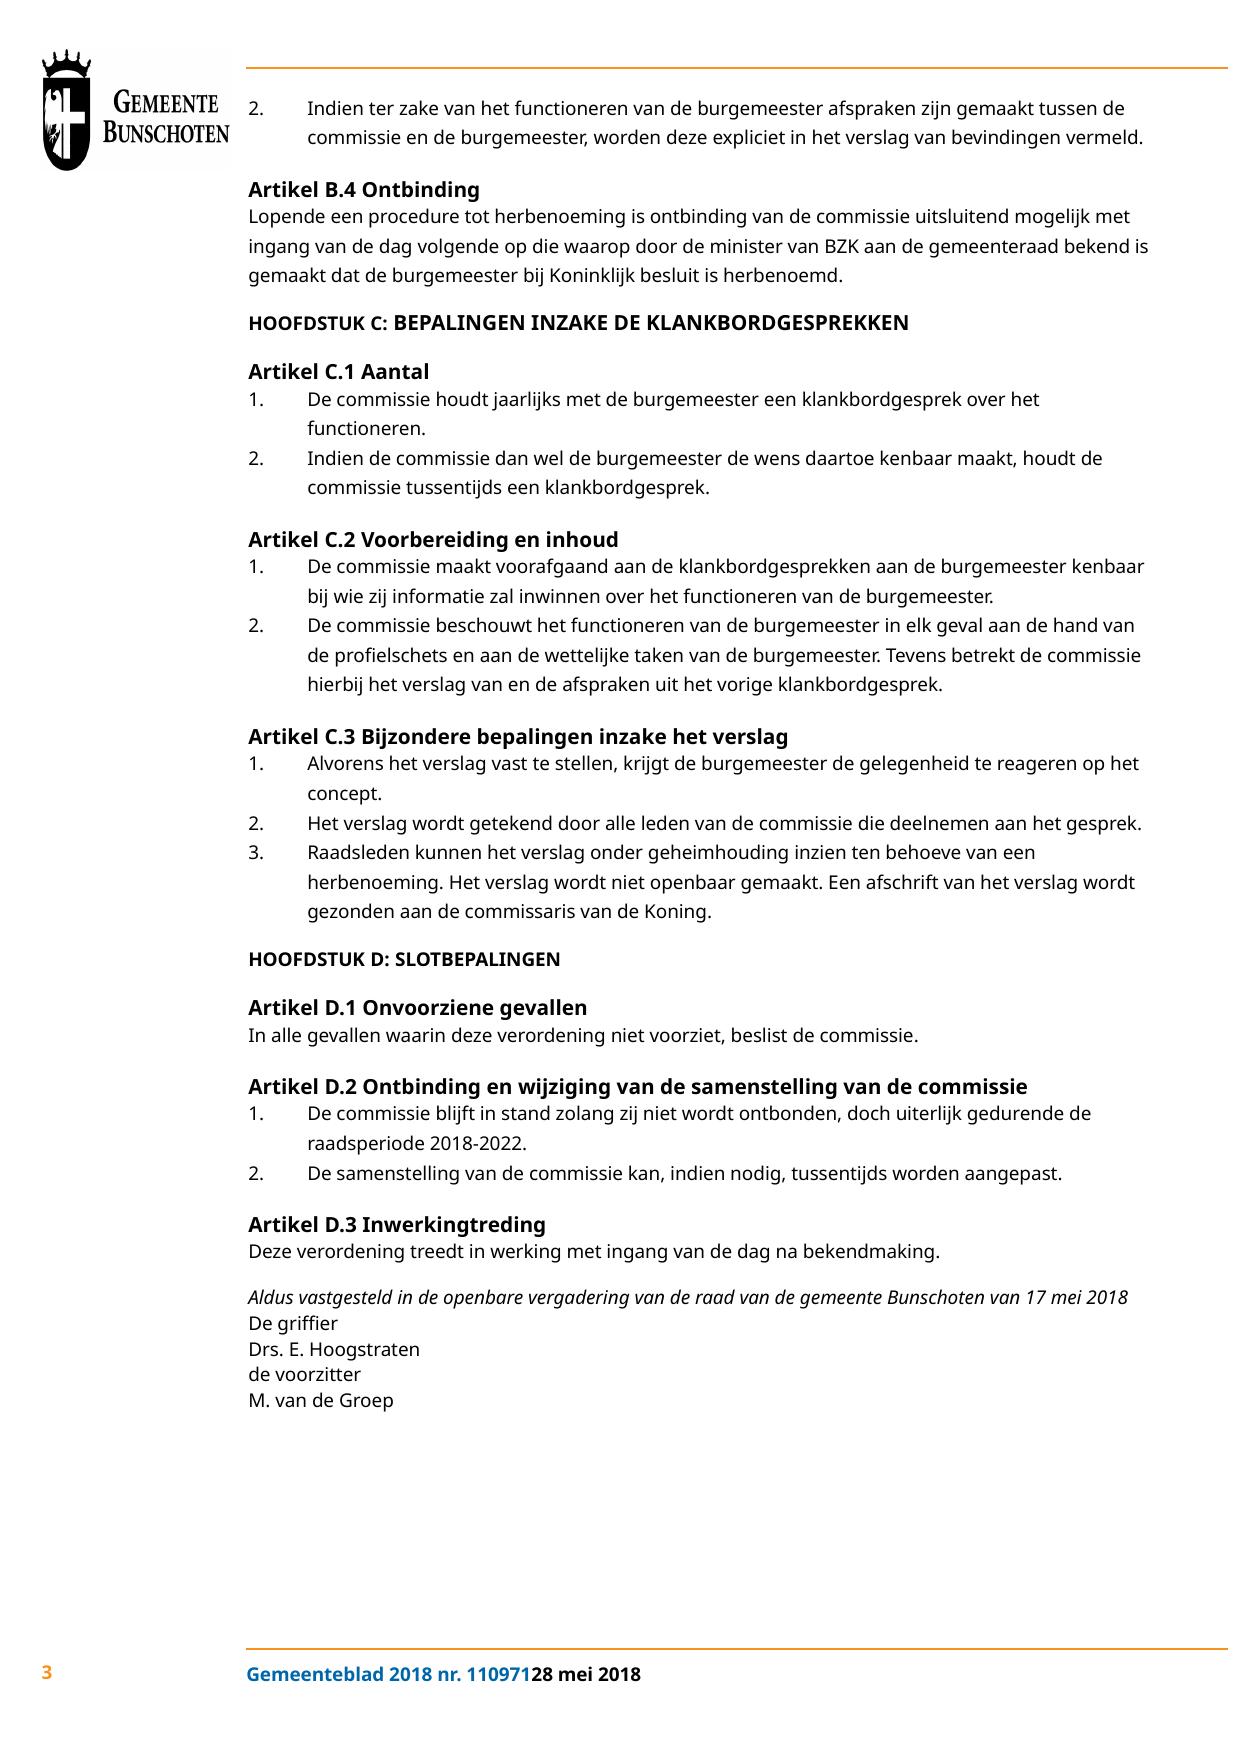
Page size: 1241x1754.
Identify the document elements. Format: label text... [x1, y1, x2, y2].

text De griffier [248, 1310, 1152, 1336]
list Indien ter zake van het functioneren van de burgemeester afspraken zijn gemaakt tussen de commissie en de burgemeester, worden deze expliciet in het verslag van bevindingen vermeld. [248, 95, 1152, 150]
text Artikel C.1 Aantal [248, 357, 1152, 386]
list De commissie beschouwt het functioneren van de burgemeester in elk geval aan de hand van de profielschets en aan de wettelijke taken van de burgemeester. Tevens betrekt de commissie hierbij het verslag van en de afspraken uit het vorige klankbordgesprek. [248, 612, 1152, 697]
list De commissie blijft in stand zolang zij niet wordt ontbonden, doch uiterlijk gedurende de raadsperiode 2018-2022. [248, 1101, 1152, 1156]
text Artikel C.3 Bijzondere bepalingen inzake het verslag [248, 722, 1152, 751]
text Artikel D.3 Inwerkingtreding [248, 1210, 1152, 1239]
picture [41, 47, 231, 172]
list Raadsleden kunnen het verslag onder geheimhouding inzien ten behoeve van een herbenoeming. Het verslag wordt niet openbaar gemaakt. Een afschrift van het verslag wordt gezonden aan de commissaris van de Koning. [248, 839, 1152, 924]
list De commissie maakt voorafgaand aan de klankbordgesprekken aan de burgemeester kenbaar bij wie zij informatie zal inwinnen over het functioneren van de burgemeester. [248, 553, 1152, 609]
list De samenstelling van de commissie kan, indien nodig, tussentijds worden aangepast. [248, 1160, 1152, 1186]
text Artikel D.1 Onvoorziene gevallen [248, 993, 1152, 1022]
text Deze verordening treedt in werking met ingang van de dag na bekendmaking. [248, 1239, 1152, 1264]
text Drs. E. Hoogstraten [248, 1336, 1152, 1361]
list Indien de commissie dan wel de burgemeester de wens daartoe kenbaar maakt, houdt de commissie tussentijds een klankbordgesprek. [248, 445, 1152, 500]
text In alle gevallen waarin deze verordening niet voorziet, beslist de commissie. [248, 1022, 1152, 1047]
list Alvorens het verslag vast te stellen, krijgt de burgemeester de gelegenheid te reageren op het concept. [248, 751, 1152, 806]
text Artikel C.2 Voorbereiding en inhoud [248, 525, 1152, 553]
text HOOFDSTUK D: SLOTBEPALINGEN [248, 944, 1152, 972]
text Artikel B.4 Ontbinding [248, 175, 1152, 203]
text de voorzitter [248, 1361, 1152, 1387]
text M. van de Groep [248, 1387, 1152, 1413]
list De commissie houdt jaarlijks met de burgemeester een klankbordgesprek over het functioneren. [248, 386, 1152, 441]
text HOOFDSTUK C: BEPALINGEN INZAKE DE KLANKBORDGESPREKKEN [248, 308, 1152, 336]
text Aldus vastgesteld in de openbare vergadering van de raad van de gemeente Bunschoten van 17 mei 2018 [248, 1284, 1152, 1310]
text Artikel D.2 Ontbinding en wijziging van de samenstelling van de commissie [248, 1072, 1152, 1101]
list Het verslag wordt getekend door alle leden van de commissie die deelnemen aan het gesprek. [248, 810, 1152, 835]
text Lopende een procedure tot herbenoeming is ontbinding van de commissie uitsluitend mogelijk met ingang van de dag volgende op die waarop door de minister van BZK aan de gemeenteraad bekend is gemaakt dat de burgemeester bij Koninklijk besluit is herbenoemd. [248, 203, 1152, 288]
